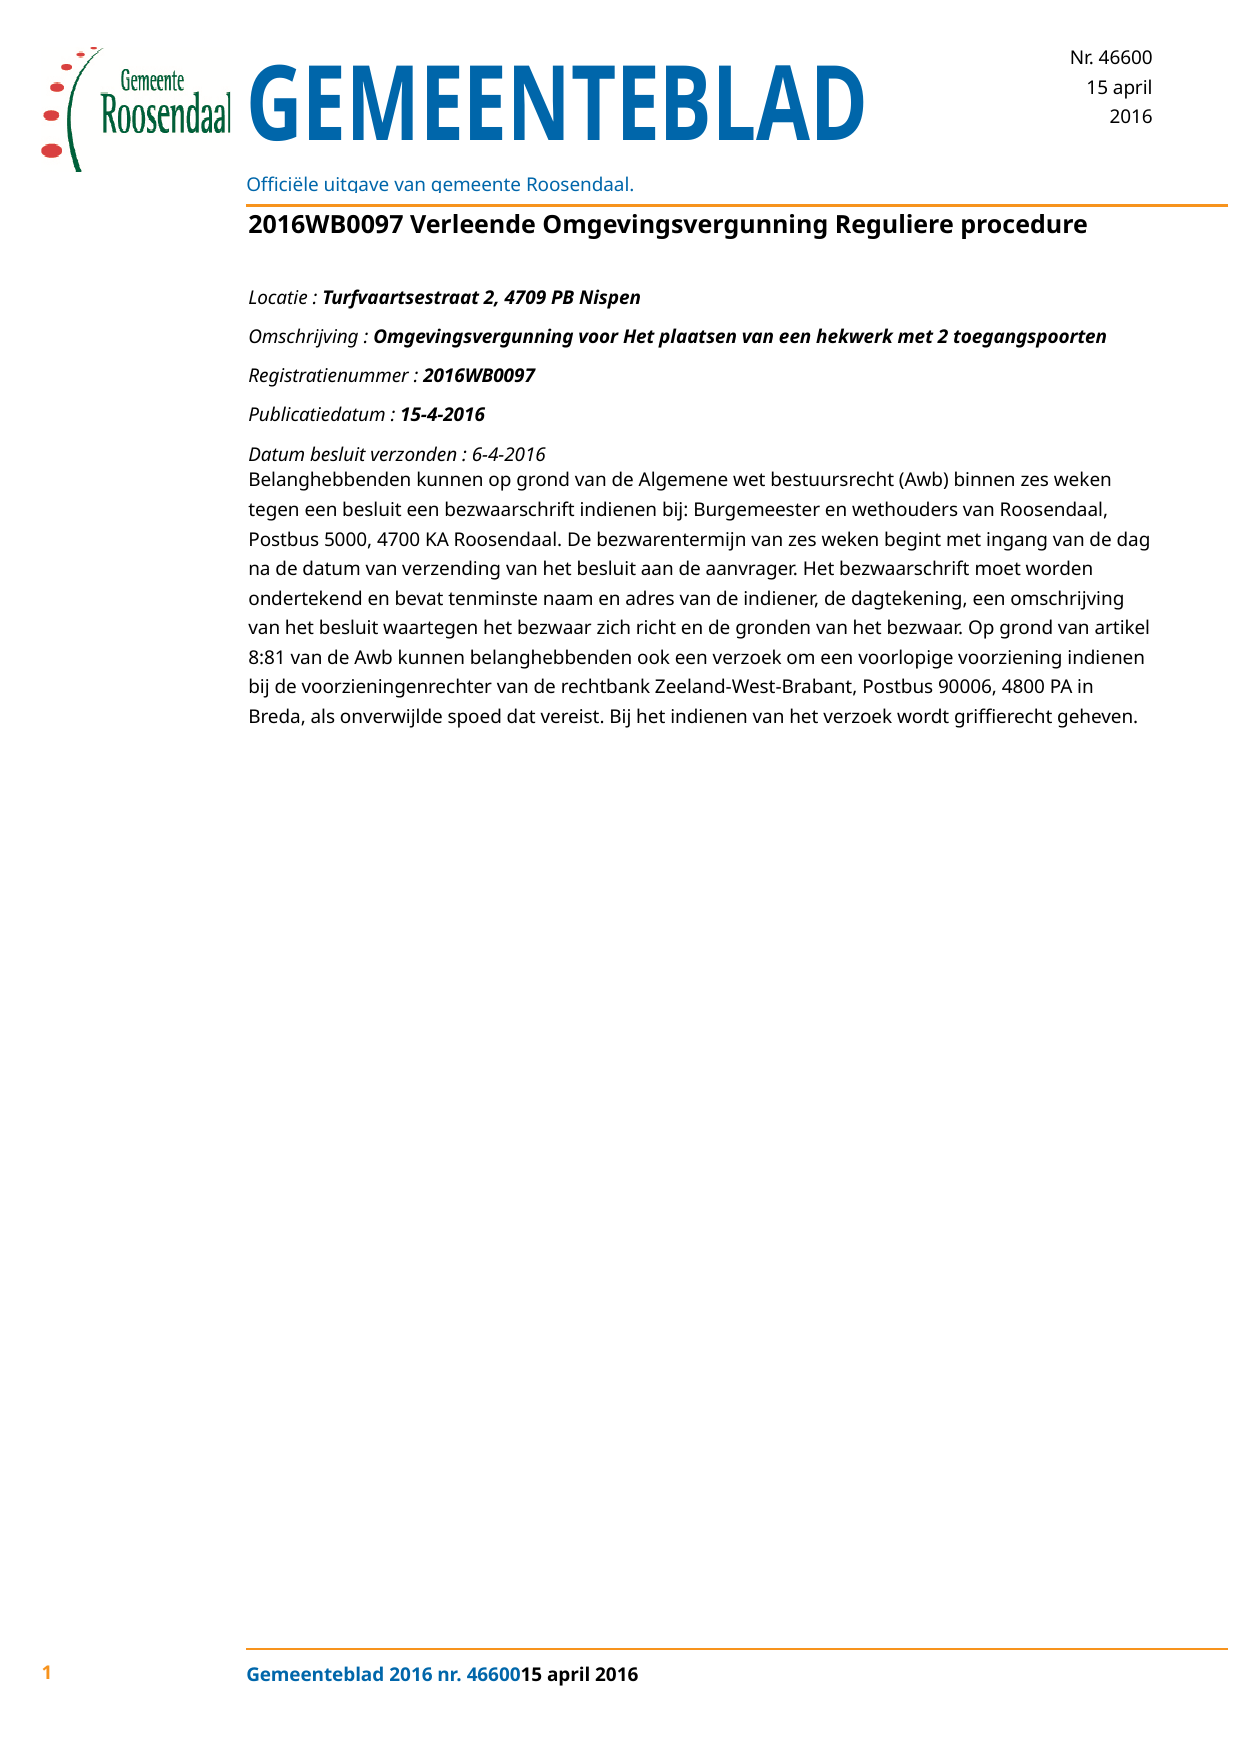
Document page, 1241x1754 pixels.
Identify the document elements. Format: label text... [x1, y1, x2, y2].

text Publicatiedatum : 15-4-2016 [248, 402, 1152, 427]
text Belanghebbenden kunnen op grond van de Algemene wet bestuursrecht (Awb) binnen zes weken tegen een besluit een bezwaarschrift indienen bij: Burgemeester en wethouders van Roosendaal, Postbus 5000, 4700 KA Roosendaal. De bezwarentermijn van zes weken begint met ingang van de dag na de datum van verzending van het besluit aan de aanvrager. Het bezwaarschrift moet worden ondertekend en bevat tenminste naam en adres van de indiener, de dagtekening, een omschrijving van het besluit waartegen het bezwaar zich richt en de gronden van het bezwaar. Op grond van artikel 8:81 van de Awb kunnen belanghebbenden ook een verzoek om een voorlopige voorziening indienen bij de voorzieningenrechter van de rechtbank Zeeland-West-Brabant, Postbus 90006, 4800 PA in Breda, als onverwijlde spoed dat vereist. Bij het indienen van het verzoek wordt griffierecht geheven. [248, 467, 1152, 729]
text Locatie : Turfvaartsestraat 2, 4709 PB Nispen [248, 284, 1152, 309]
picture [41, 47, 231, 172]
text Registratienummer : 2016WB0097 [248, 362, 1152, 388]
text Datum besluit verzonden : 6-4-2016 [248, 441, 1152, 467]
text Omschrijving : Omgevingsvergunning voor Het plaatsen van een hekwerk met 2 toegangspoorten [248, 323, 1152, 349]
text 2016WB0097 Verleende Omgevingsvergunning Reguliere procedure [248, 207, 1152, 241]
